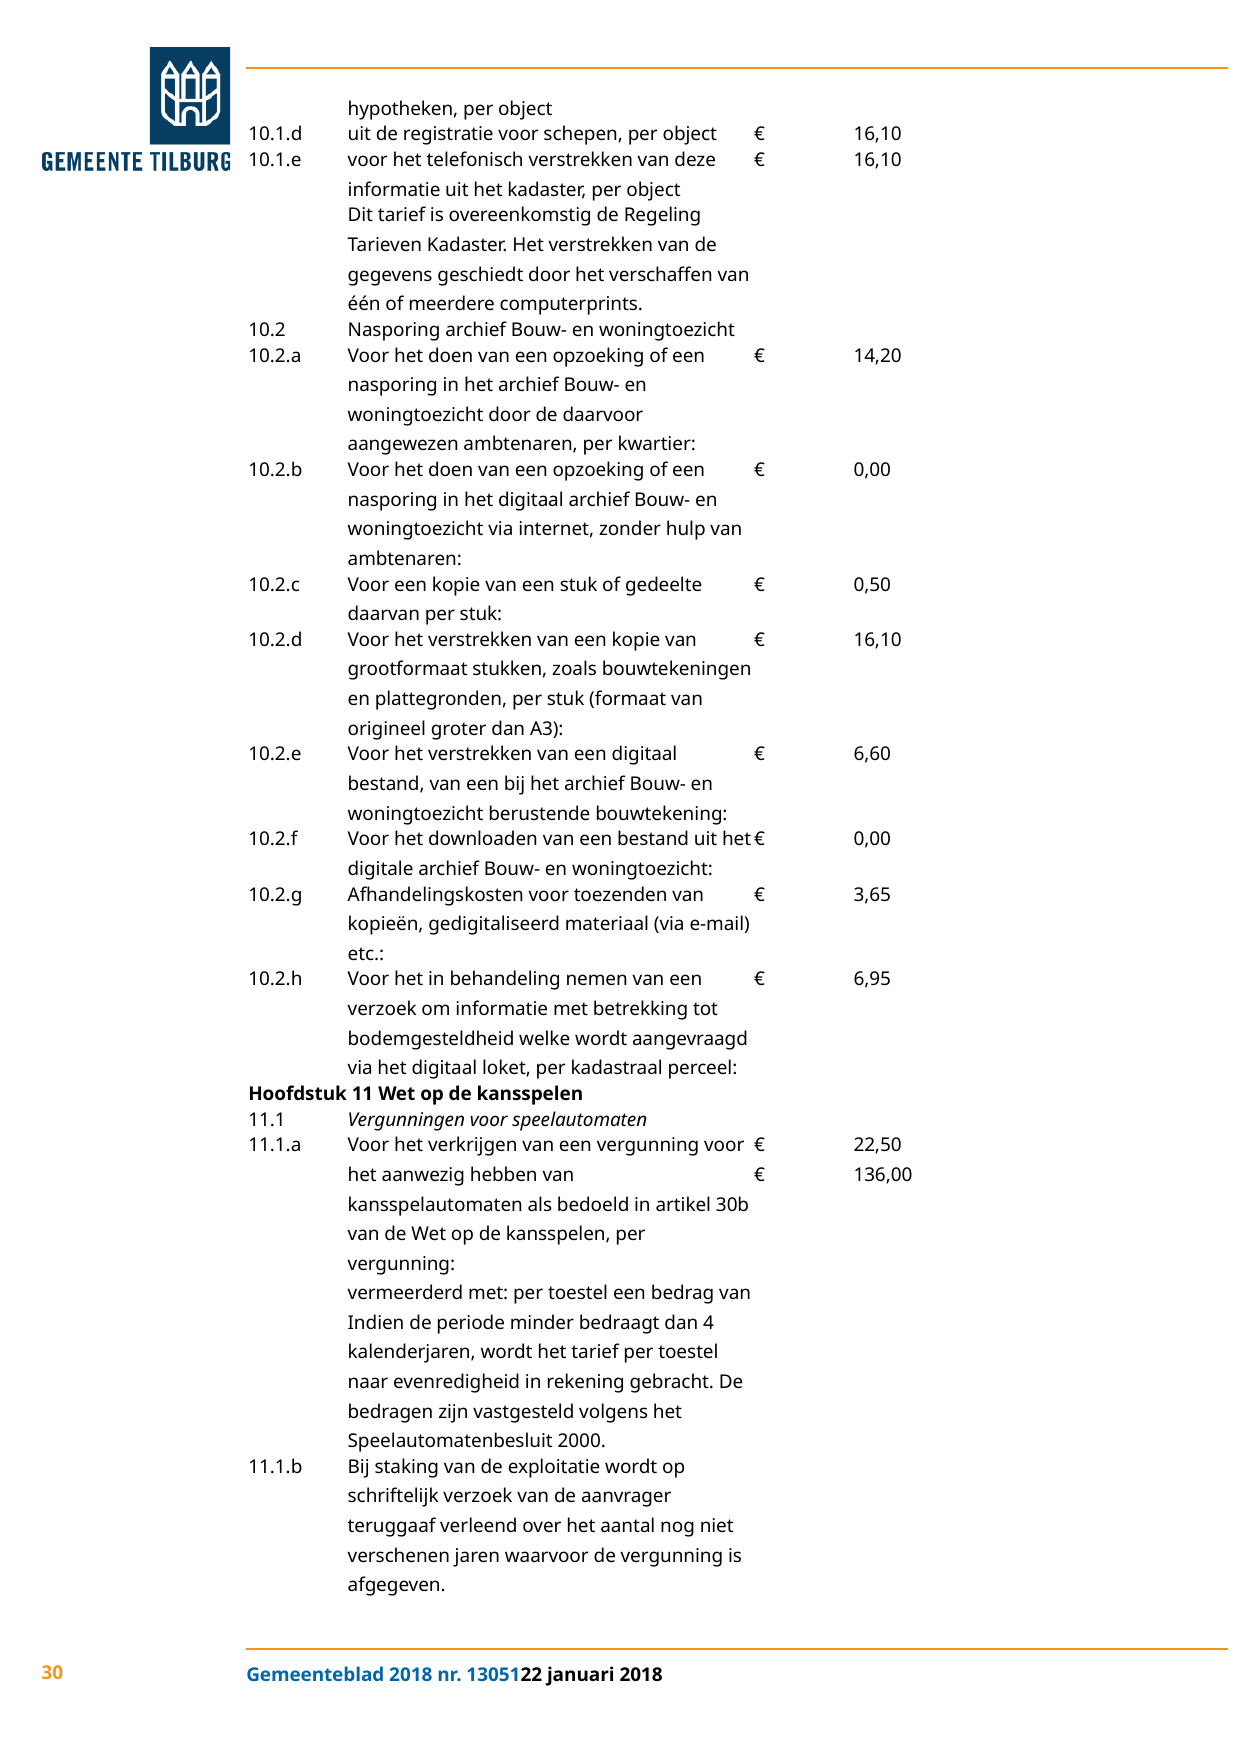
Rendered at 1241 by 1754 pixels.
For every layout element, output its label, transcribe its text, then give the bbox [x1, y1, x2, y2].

table_cell € [754, 741, 853, 825]
table_cell [853, 95, 1052, 121]
table_cell Voor het verstrekken van een kopie van grootformaat stukken, zoals bouwtekeningen en plattegronden, per stuk (formaat van origineel groter dan A3): [348, 626, 754, 741]
table_cell € [754, 881, 853, 966]
table_cell 0,50 [853, 571, 1052, 626]
table_cell voor het telefonisch verstrekken van deze informatie uit het kadaster, per object [348, 146, 754, 202]
table_cell Dit tarief is overeenkomstig de Regeling Tarieven Kadaster. Het verstrekken van de gegevens geschiedt door het verschaffen van één of meerdere computerprints. [348, 202, 754, 316]
table_cell [853, 1080, 1052, 1106]
table_cell [754, 1080, 853, 1106]
table_cell [853, 202, 1052, 316]
table_cell 22,50 136,00 [853, 1132, 1052, 1453]
table_cell 10.1.d [248, 121, 347, 146]
table_cell 10.2.a [248, 342, 347, 456]
table_cell Voor het downloaden van een bestand uit het digitale archief Bouw- en woningtoezicht: [348, 825, 754, 881]
table_cell 11.1 [248, 1106, 347, 1132]
table_cell 6,95 [853, 966, 1052, 1080]
table_cell 6,60 [853, 741, 1052, 825]
table_cell 10.2.g [248, 881, 347, 966]
table_cell Vergunningen voor speelautomaten [348, 1106, 754, 1132]
table_cell [248, 95, 347, 121]
table_cell 14,20 [853, 342, 1052, 456]
table_cell 10.2 [248, 316, 347, 342]
table_cell € [754, 121, 853, 146]
table_cell Voor het doen van een opzoeking of een nasporing in het archief Bouw- en woningtoezicht door de daarvoor aangewezen ambtenaren, per kwartier: [348, 342, 754, 456]
table_cell 3,65 [853, 881, 1052, 966]
table_cell 11.1.a [248, 1132, 347, 1453]
table_cell Bij staking van de exploitatie wordt op schriftelijk verzoek van de aanvrager teruggaaf verleend over het aantal nog niet verschenen jaren waarvoor de vergunning is afgegeven. [348, 1453, 754, 1597]
table_cell 10.2.b [248, 456, 347, 571]
table_cell € [754, 626, 853, 741]
table_cell Voor het doen van een opzoeking of een nasporing in het digitaal archief Bouw- en woningtoezicht via internet, zonder hulp van ambtenaren: [348, 456, 754, 571]
table_cell [248, 202, 347, 316]
table_cell 16,10 [853, 121, 1052, 146]
table_cell [754, 95, 853, 121]
table_cell [853, 316, 1052, 342]
table_cell 10.2.d [248, 626, 347, 741]
table_cell [754, 316, 853, 342]
table_cell Voor het in behandeling nemen van een verzoek om informatie met betrekking tot bodemgesteldheid welke wordt aangevraagd via het digitaal loket, per kadastraal perceel: [348, 966, 754, 1080]
table_cell uit de registratie voor schepen, per object [348, 121, 754, 146]
table_cell 10.2.c [248, 571, 347, 626]
table_cell hypotheken, per object [348, 95, 754, 121]
table_cell 16,10 [853, 626, 1052, 741]
table_cell € [754, 825, 853, 881]
table_cell € [754, 456, 853, 571]
table_cell [754, 1106, 853, 1132]
picture [41, 47, 231, 172]
table_cell Afhandelingskosten voor toezenden van kopieën, gedigitaliseerd materiaal (via e-mail) etc.: [348, 881, 754, 966]
table_cell 11.1.b [248, 1453, 347, 1597]
table_cell € € [754, 1132, 853, 1453]
table_cell € [754, 146, 853, 202]
table_cell € [754, 342, 853, 456]
table_cell Hoofdstuk 11 Wet op de kansspelen [248, 1080, 754, 1106]
table_cell € [754, 571, 853, 626]
table_cell 10.2.f [248, 825, 347, 881]
table_cell [853, 1106, 1052, 1132]
table_cell Voor het verkrijgen van een vergunning voor het aanwezig hebben van kansspelautomaten als bedoeld in artikel 30b van de Wet op de kansspelen, per vergunning: vermeerderd met: per toestel een bedrag van Indien de periode minder bedraagt dan 4 kalenderjaren, wordt het tarief per toestel naar evenredigheid in rekening gebracht. De bedragen zijn vastgesteld volgens het Speelautomatenbesluit 2000. [348, 1132, 754, 1453]
table_cell [853, 1453, 1052, 1597]
table_cell 10.2.h [248, 966, 347, 1080]
table_cell € [754, 966, 853, 1080]
table_cell 0,00 [853, 825, 1052, 881]
table_cell 0,00 [853, 456, 1052, 571]
table_cell 10.2.e [248, 741, 347, 825]
table_cell 16,10 [853, 146, 1052, 202]
table_cell Voor een kopie van een stuk of gedeelte daarvan per stuk: [348, 571, 754, 626]
table_cell [754, 1453, 853, 1597]
table_cell Nasporing archief Bouw- en woningtoezicht [348, 316, 754, 342]
table_cell Voor het verstrekken van een digitaal bestand, van een bij het archief Bouw- en woningtoezicht berustende bouwtekening: [348, 741, 754, 825]
table_cell [754, 202, 853, 316]
table_cell 10.1.e [248, 146, 347, 202]
